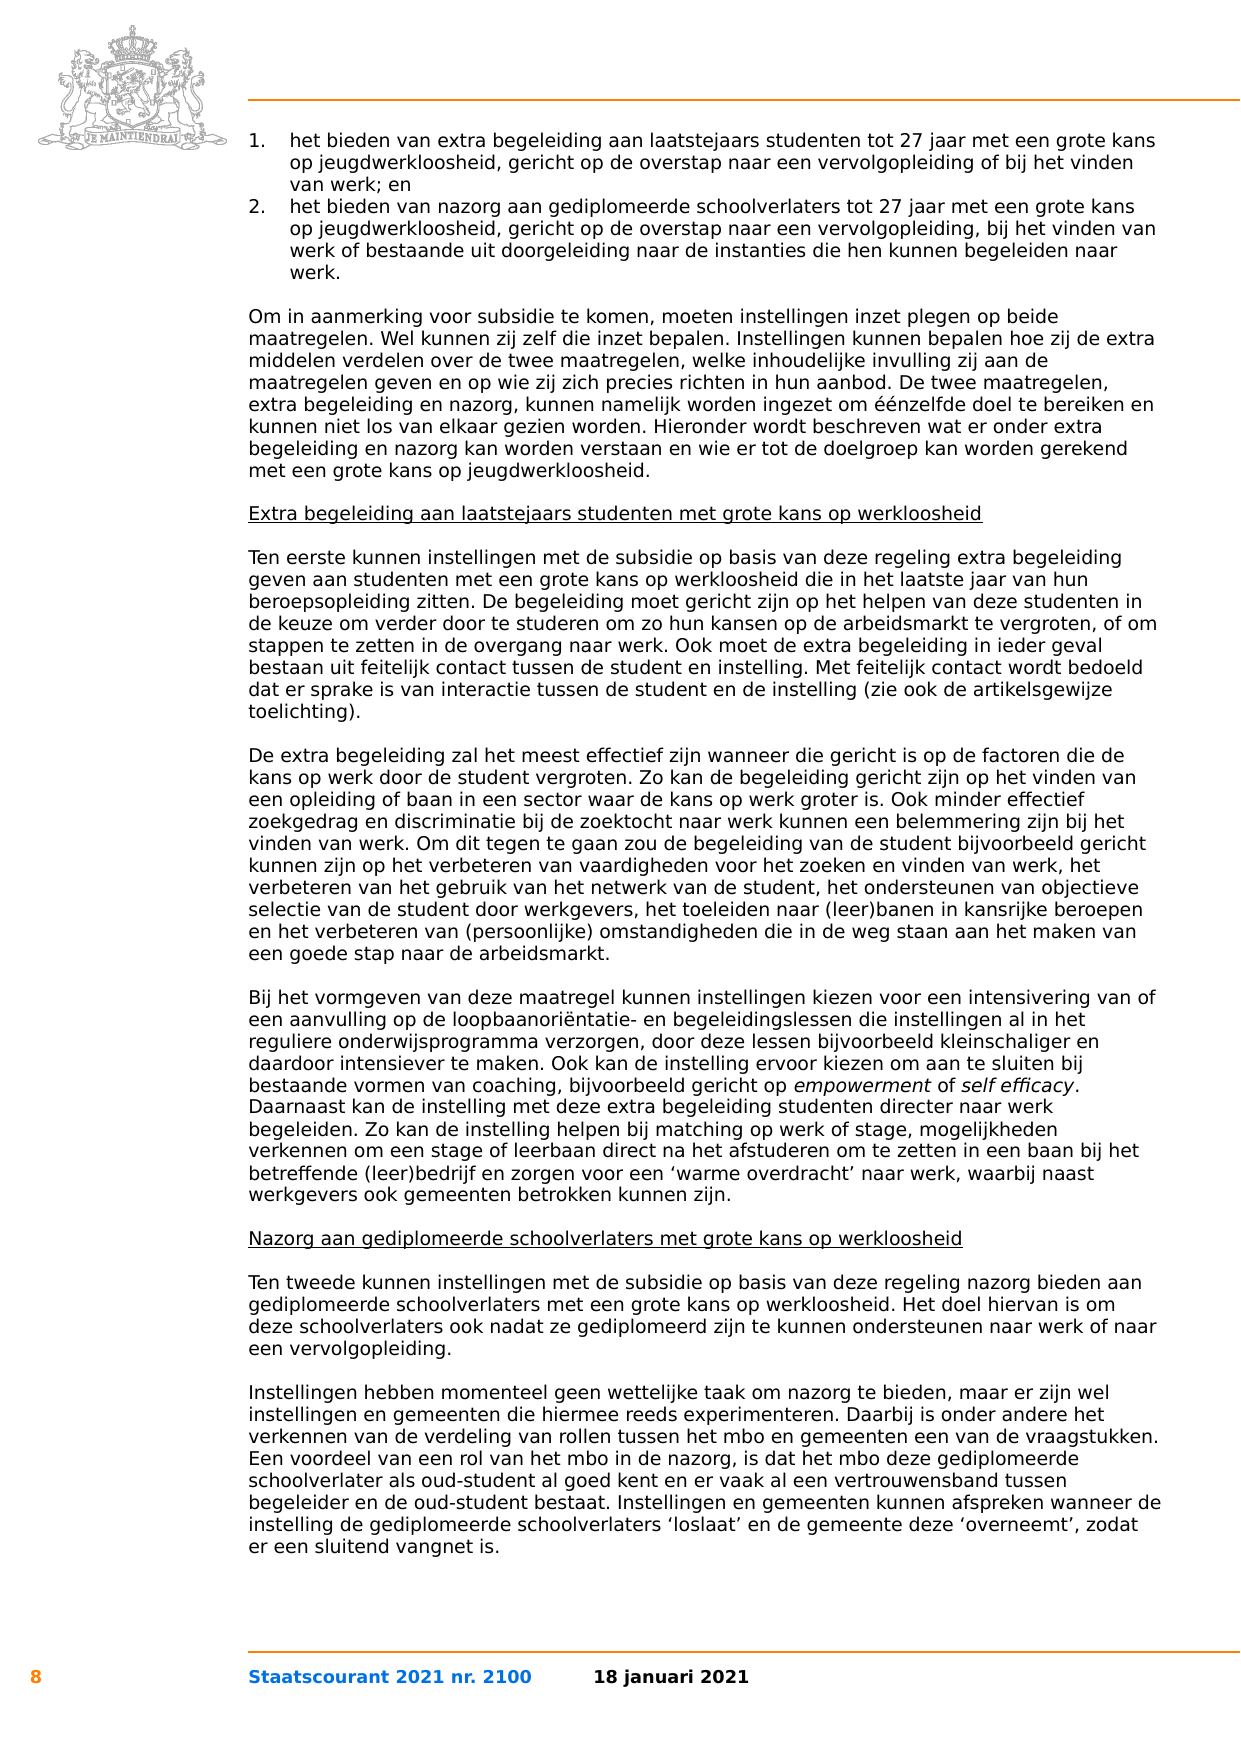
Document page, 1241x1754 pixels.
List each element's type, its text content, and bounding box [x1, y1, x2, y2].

picture [38, 25, 227, 150]
subtitle Nazorg aan gediplomeerde schoolverlaters met grote kans op werkloosheid [248, 1228, 1163, 1250]
text Ten eerste kunnen instellingen met de subsidie op basis van deze regeling extra begeleiding geven aan studenten met een grote kans op werkloosheid die in het laatste jaar van hun beroepsopleiding zitten. De begeleiding moet gericht zijn op het helpen van deze studenten in de keuze om verder door te studeren om zo hun kansen op de arbeidsmarkt te vergroten, of om stappen te zetten in de overgang naar werk. Ook moet de extra begeleiding in ieder geval bestaan uit feitelijk contact tussen de student en instelling. Met feitelijk contact wordt bedoeld dat er sprake is van interactie tussen de student en de instelling (zie ook de artikelsgewijze toelichting). [248, 547, 1163, 723]
text Bij het vormgeven van deze maatregel kunnen instellingen kiezen voor een intensivering van of een aanvulling op de loopbaanoriëntatie- en begeleidingslessen die instellingen al in het reguliere onderwijsprogramma verzorgen, door deze lessen bijvoorbeeld kleinschaliger en daardoor intensiever te maken. Ook kan de instelling ervoor kiezen om aan te sluiten bij bestaande vormen van coaching, bijvoorbeeld gericht op empowerment of self efficacy. Daarnaast kan de instelling met deze extra begeleiding studenten directer naar werk begeleiden. Zo kan de instelling helpen bij matching op werk of stage, mogelijkheden verkennen om een stage of leerbaan direct na het afstuderen om te zetten in een baan bij het betreffende (leer)bedrijf en zorgen voor een ‘warme overdracht’ naar werk, waarbij naast werkgevers ook gemeenten betrokken kunnen zijn. [248, 987, 1163, 1206]
text Ten tweede kunnen instellingen met de subsidie op basis van deze regeling nazorg bieden aan gediplomeerde schoolverlaters met een grote kans op werkloosheid. Het doel hiervan is om deze schoolverlaters ook nadat ze gediplomeerd zijn te kunnen ondersteunen naar werk of naar een vervolgopleiding. [248, 1272, 1163, 1360]
text Om in aanmerking voor subsidie te komen, moeten instellingen inzet plegen op beide maatregelen. Wel kunnen zij zelf die inzet bepalen. Instellingen kunnen bepalen hoe zij de extra middelen verdelen over de twee maatregelen, welke inhoudelijke invulling zij aan de maatregelen geven en op wie zij zich precies richten in hun aanbod. De twee maatregelen, extra begeleiding en nazorg, kunnen namelijk worden ingezet om éénzelfde doel te bereiken en kunnen niet los van elkaar gezien worden. Hieronder wordt beschreven wat er onder extra begeleiding en nazorg kan worden verstaan en wie er tot de doelgroep kan worden gerekend met een grote kans op jeugdwerkloosheid. [248, 306, 1163, 481]
text De extra begeleiding zal het meest effectief zijn wanneer die gericht is op de factoren die de kans op werk door de student vergroten. Zo kan de begeleiding gericht zijn op het vinden van een opleiding of baan in een sector waar de kans op werk groter is. Ook minder effectief zoekgedrag en discriminatie bij de zoektocht naar werk kunnen een belemmering zijn bij het vinden van werk. Om dit tegen te gaan zou de begeleiding van de student bijvoorbeeld gericht kunnen zijn op het verbeteren van vaardigheden voor het zoeken en vinden van werk, het verbeteren van het gebruik van het netwerk van de student, het ondersteunen van objectieve selectie van de student door werkgevers, het toeleiden naar (leer)banen in kansrijke beroepen en het verbeteren van (persoonlijke) omstandigheden die in de weg staan aan het maken van een goede stap naar de arbeidsmarkt. [248, 745, 1163, 965]
subtitle Extra begeleiding aan laatstejaars studenten met grote kans op werkloosheid [248, 503, 1163, 525]
text 2. het bieden van nazorg aan gediplomeerde schoolverlaters tot 27 jaar met een grote kans op jeugdwerkloosheid, gericht op de overstap naar een vervolgopleiding, bij het vinden van werk of bestaande uit doorgeleiding naar de instanties die hen kunnen begeleiden naar werk. [248, 196, 1163, 284]
text Instellingen hebben momenteel geen wettelijke taak om nazorg te bieden, maar er zijn wel instellingen en gemeenten die hiermee reeds experimenteren. Daarbij is onder andere het verkennen van de verdeling van rollen tussen het mbo en gemeenten een van de vraagstukken. Een voordeel van een rol van het mbo in de nazorg, is dat het mbo deze gediplomeerde schoolverlater als oud-student al goed kent en er vaak al een vertrouwensband tussen begeleider en de oud-student bestaat. Instellingen en gemeenten kunnen afspreken wanneer de instelling de gediplomeerde schoolverlaters ‘loslaat’ en de gemeente deze ‘overneemt’, zodat er een sluitend vangnet is. [248, 1382, 1163, 1558]
text 1. het bieden van extra begeleiding aan laatstejaars studenten tot 27 jaar met een grote kans op jeugdwerkloosheid, gericht op de overstap naar een vervolgopleiding of bij het vinden van werk; en [248, 130, 1163, 196]
